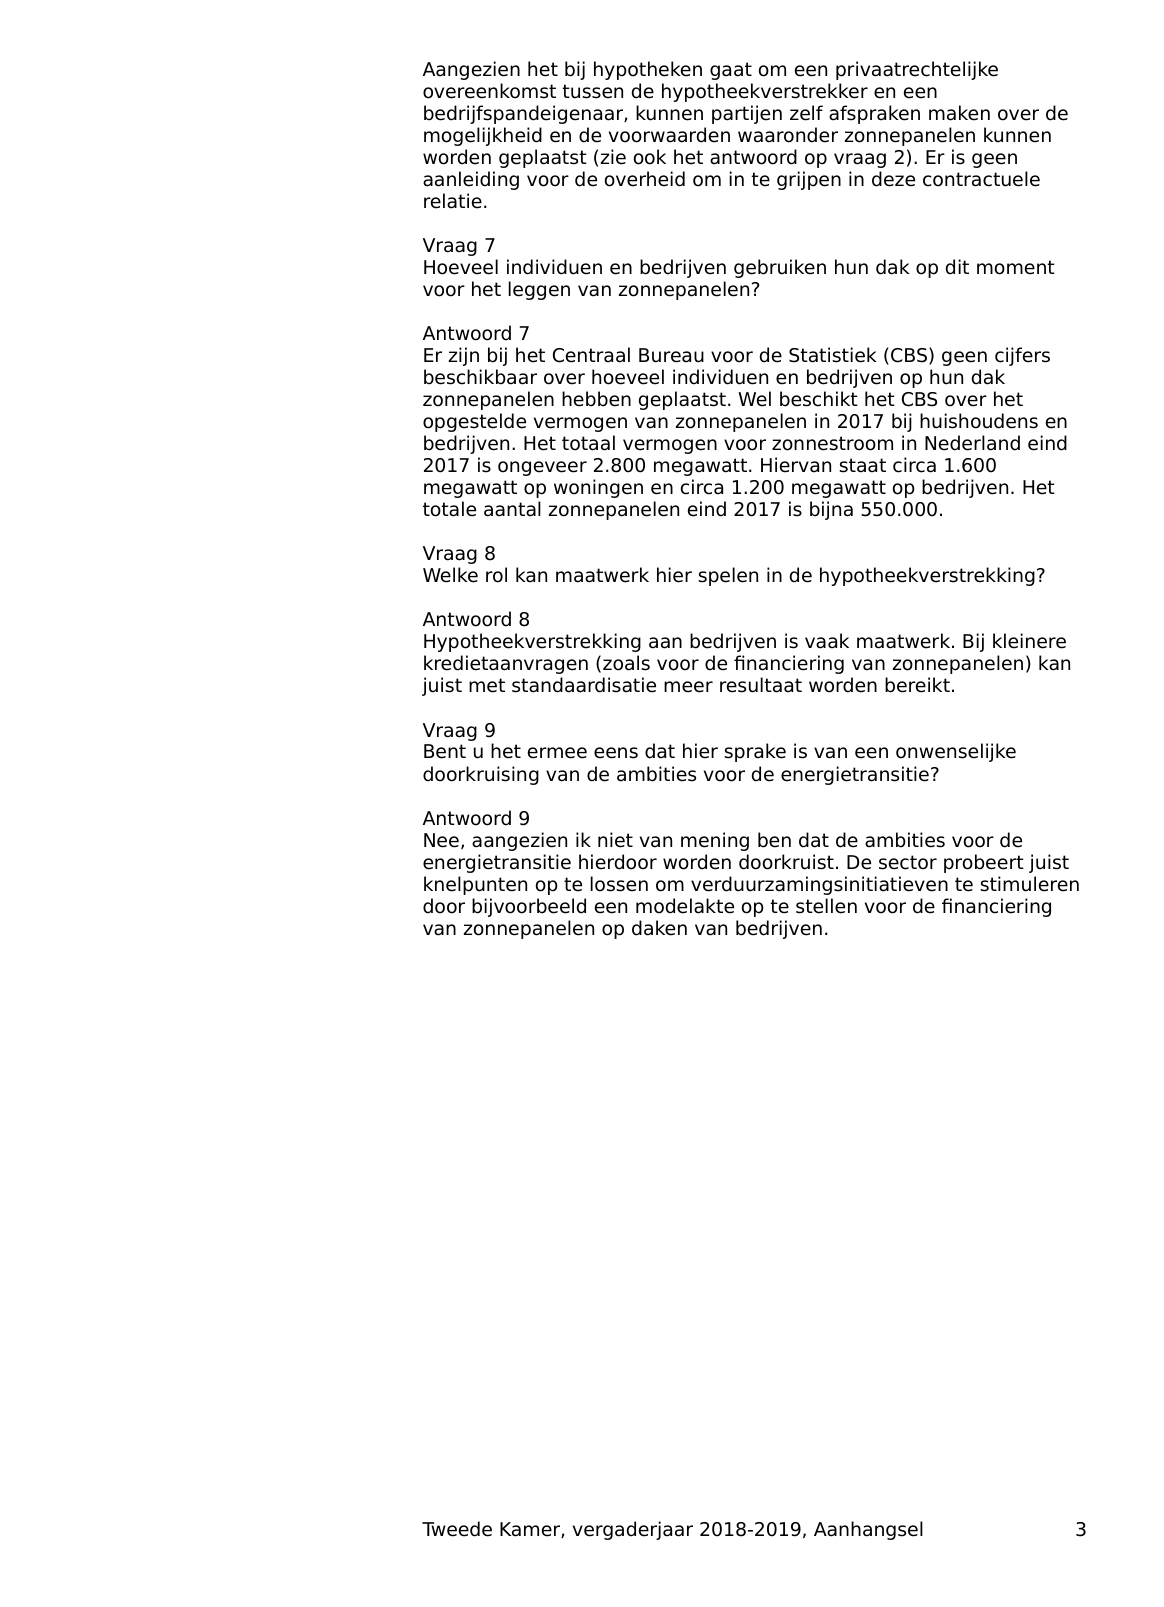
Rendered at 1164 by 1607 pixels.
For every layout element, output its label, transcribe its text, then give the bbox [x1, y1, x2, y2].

text Antwoord 9 [422, 808, 1087, 829]
text Antwoord 7 [422, 323, 1087, 345]
text Er zijn bij het Centraal Bureau voor de Statistiek (CBS) geen cijfers beschikbaar over hoeveel individuen en bedrijven op hun dak zonnepanelen hebben geplaatst. Wel beschikt het CBS over het opgestelde vermogen van zonnepanelen in 2017 bij huishoudens en bedrijven. Het totaal vermogen voor zonnestroom in Nederland eind 2017 is ongeveer 2.800 megawatt. Hiervan staat circa 1.600 megawatt op woningen en circa 1.200 megawatt op bedrijven. Het totale aantal zonnepanelen eind 2017 is bijna 550.000. [422, 345, 1087, 521]
text Vraag 8 [422, 543, 1087, 565]
text Antwoord 8 [422, 609, 1087, 631]
text Vraag 7 [422, 235, 1087, 257]
text Aangezien het bij hypotheken gaat om een privaatrechtelijke overeenkomst tussen de hypotheekverstrekker en een bedrijfspandeigenaar, kunnen partijen zelf afspraken maken over de mogelijkheid en de voorwaarden waaronder zonnepanelen kunnen worden geplaatst (zie ook het antwoord op vraag 2). Er is geen aanleiding voor de overheid om in te grijpen in deze contractuele relatie. [422, 59, 1087, 213]
text Welke rol kan maatwerk hier spelen in de hypotheekverstrekking? [422, 565, 1087, 587]
text Hoeveel individuen en bedrijven gebruiken hun dak op dit moment voor het leggen van zonnepanelen? [422, 257, 1087, 301]
text Bent u het ermee eens dat hier sprake is van een onwenselijke doorkruising van de ambities voor de energietransitie? [422, 741, 1087, 785]
text Vraag 9 [422, 719, 1087, 741]
text Nee, aangezien ik niet van mening ben dat de ambities voor de energietransitie hierdoor worden doorkruist. De sector probeert juist knelpunten op te lossen om verduurzamingsinitiatieven te stimuleren door bijvoorbeeld een modelakte op te stellen voor de financiering van zonnepanelen op daken van bedrijven. [422, 829, 1087, 939]
text Hypotheekverstrekking aan bedrijven is vaak maatwerk. Bij kleinere kredietaanvragen (zoals voor de financiering van zonnepanelen) kan juist met standaardisatie meer resultaat worden bereikt. [422, 631, 1087, 697]
